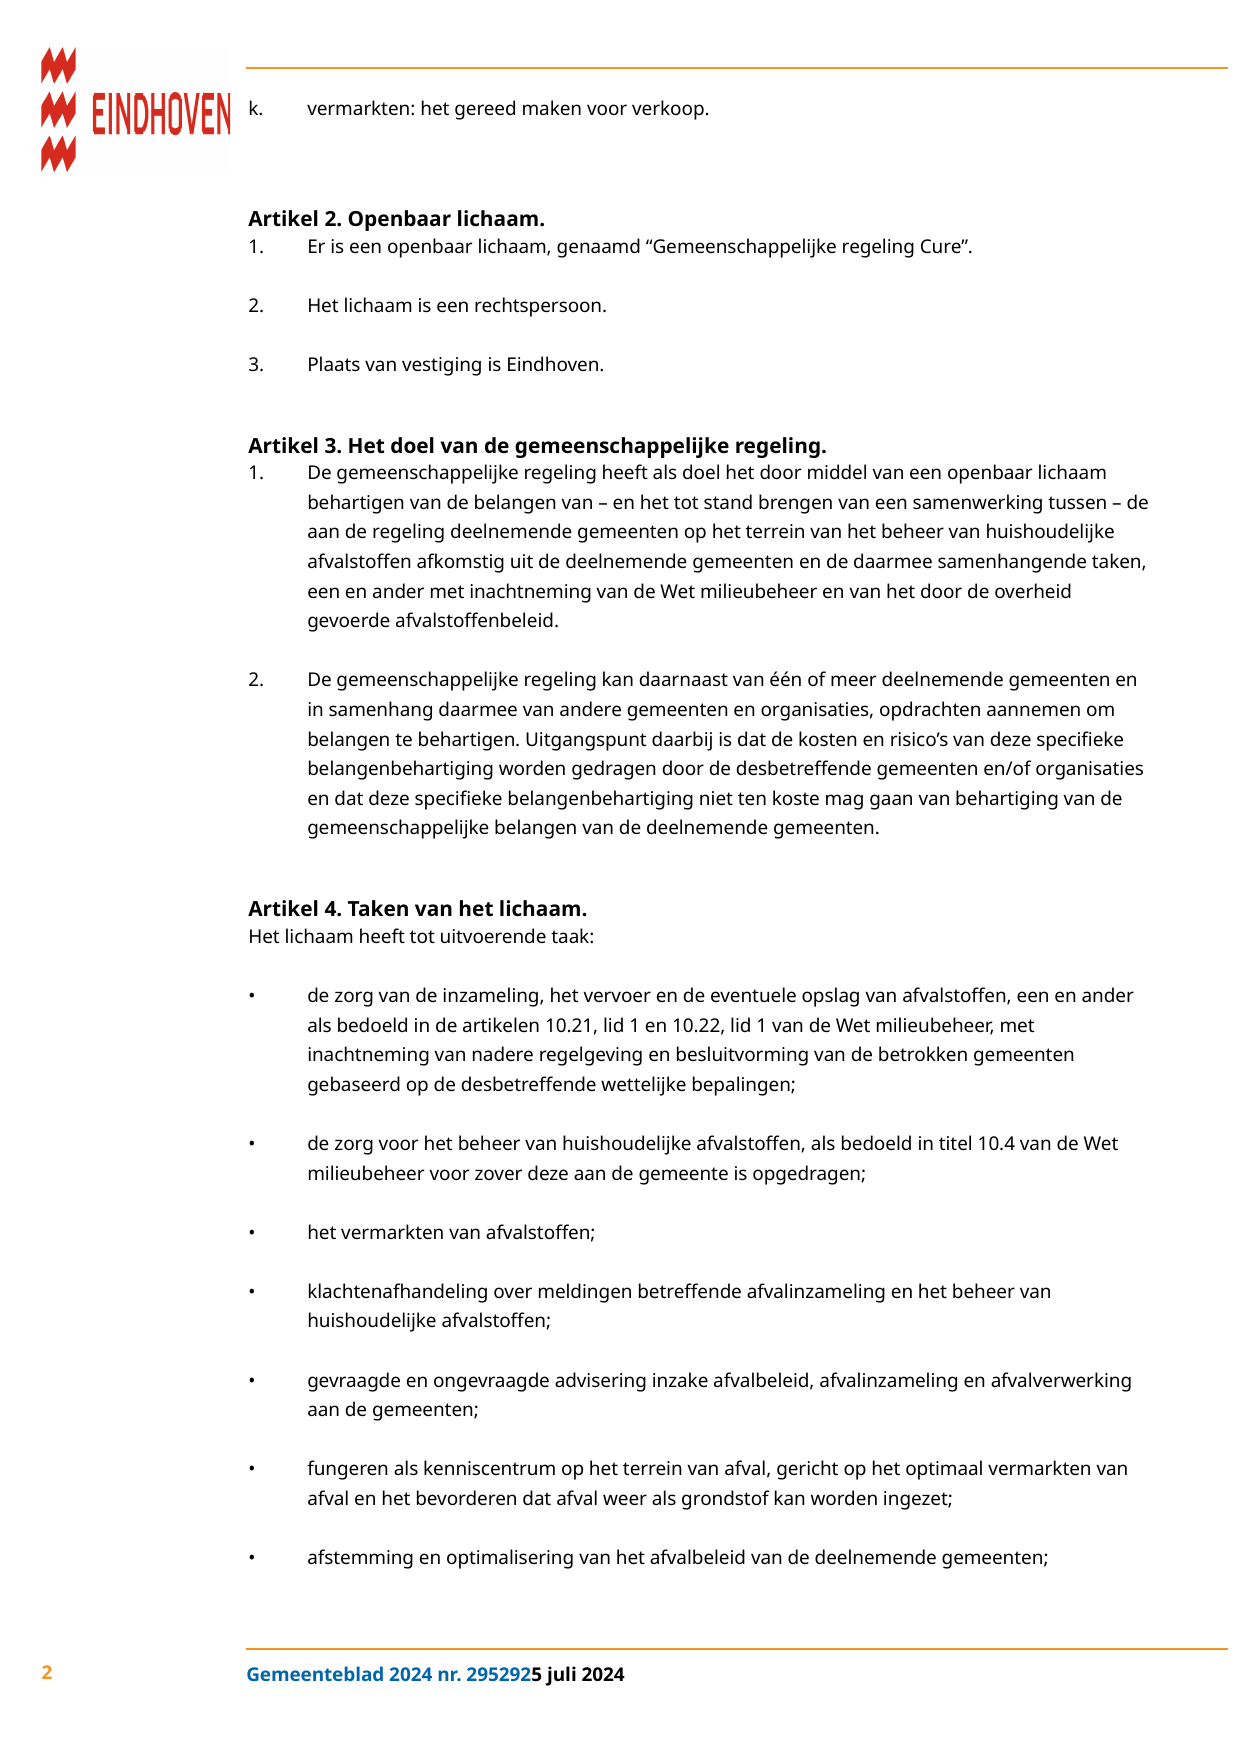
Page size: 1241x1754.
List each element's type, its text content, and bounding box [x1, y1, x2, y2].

list gevraagde en ongevraagde advisering inzake afvalbeleid, afvalinzameling en afvalverwerking aan de gemeenten; [248, 1367, 1152, 1422]
picture [41, 47, 231, 172]
list fungeren als kenniscentrum op het terrein van afval, gericht op het optimaal vermarkten van afval en het bevorderen dat afval weer als grondstof kan worden ingezet; [248, 1456, 1152, 1511]
list De gemeenschappelijke regeling kan daarnaast van één of meer deelnemende gemeenten en in samenhang daarmee van andere gemeenten en organisaties, opdrachten aannemen om belangen te behartigen. Uitgangspunt daarbij is dat de kosten en risico’s van deze specifieke belangenbehartiging worden gedragen door de desbetreffende gemeenten en/of organisaties en dat deze specifieke belangenbehartiging niet ten koste mag gaan van behartiging van de gemeenschappelijke belangen van de deelnemende gemeenten. [248, 667, 1152, 840]
list Er is een openbaar lichaam, genaamd “Gemeenschappelijke regeling Cure”. [248, 233, 1152, 258]
list Het lichaam is een rechtspersoon. [248, 292, 1152, 318]
text Artikel 4. Taken van het lichaam. [248, 894, 1152, 923]
text Artikel 3. Het doel van de gemeenschappelijke regeling. [248, 431, 1152, 459]
text Artikel 2. Openbaar lichaam. [248, 204, 1152, 233]
text Het lichaam heeft tot uitvoerende taak: [248, 923, 1152, 949]
list Plaats van vestiging is Eindhoven. [248, 351, 1152, 377]
list de zorg van de inzameling, het vervoer en de eventuele opslag van afvalstoffen, een en ander als bedoeld in de artikelen 10.21, lid 1 en 10.22, lid 1 van de Wet milieubeheer, met inachtneming van nadere regelgeving en besluitvorming van de betrokken gemeenten gebaseerd op de desbetreffende wettelijke bepalingen; [248, 982, 1152, 1097]
list de zorg voor het beheer van huishoudelijke afvalstoffen, als bedoeld in titel 10.4 van de Wet milieubeheer voor zover deze aan de gemeente is opgedragen; [248, 1130, 1152, 1185]
list vermarkten: het gereed maken voor verkoop. [248, 95, 1152, 121]
list klachtenafhandeling over meldingen betreffende afvalinzameling en het beheer van huishoudelijke afvalstoffen; [248, 1278, 1152, 1333]
list het vermarkten van afvalstoffen; [248, 1219, 1152, 1244]
list afstemming en optimalisering van het afvalbeleid van de deelnemende gemeenten; [248, 1544, 1152, 1570]
list De gemeenschappelijke regeling heeft als doel het door middel van een openbaar lichaam behartigen van de belangen van – en het tot stand brengen van een samenwerking tussen – de aan de regeling deelnemende gemeenten op het terrein van het beheer van huishoudelijke afvalstoffen afkomstig uit de deelnemende gemeenten en de daarmee samenhangende taken, een en ander met inachtneming van de Wet milieubeheer en van het door de overheid gevoerde afvalstoffenbeleid. [248, 459, 1152, 633]
